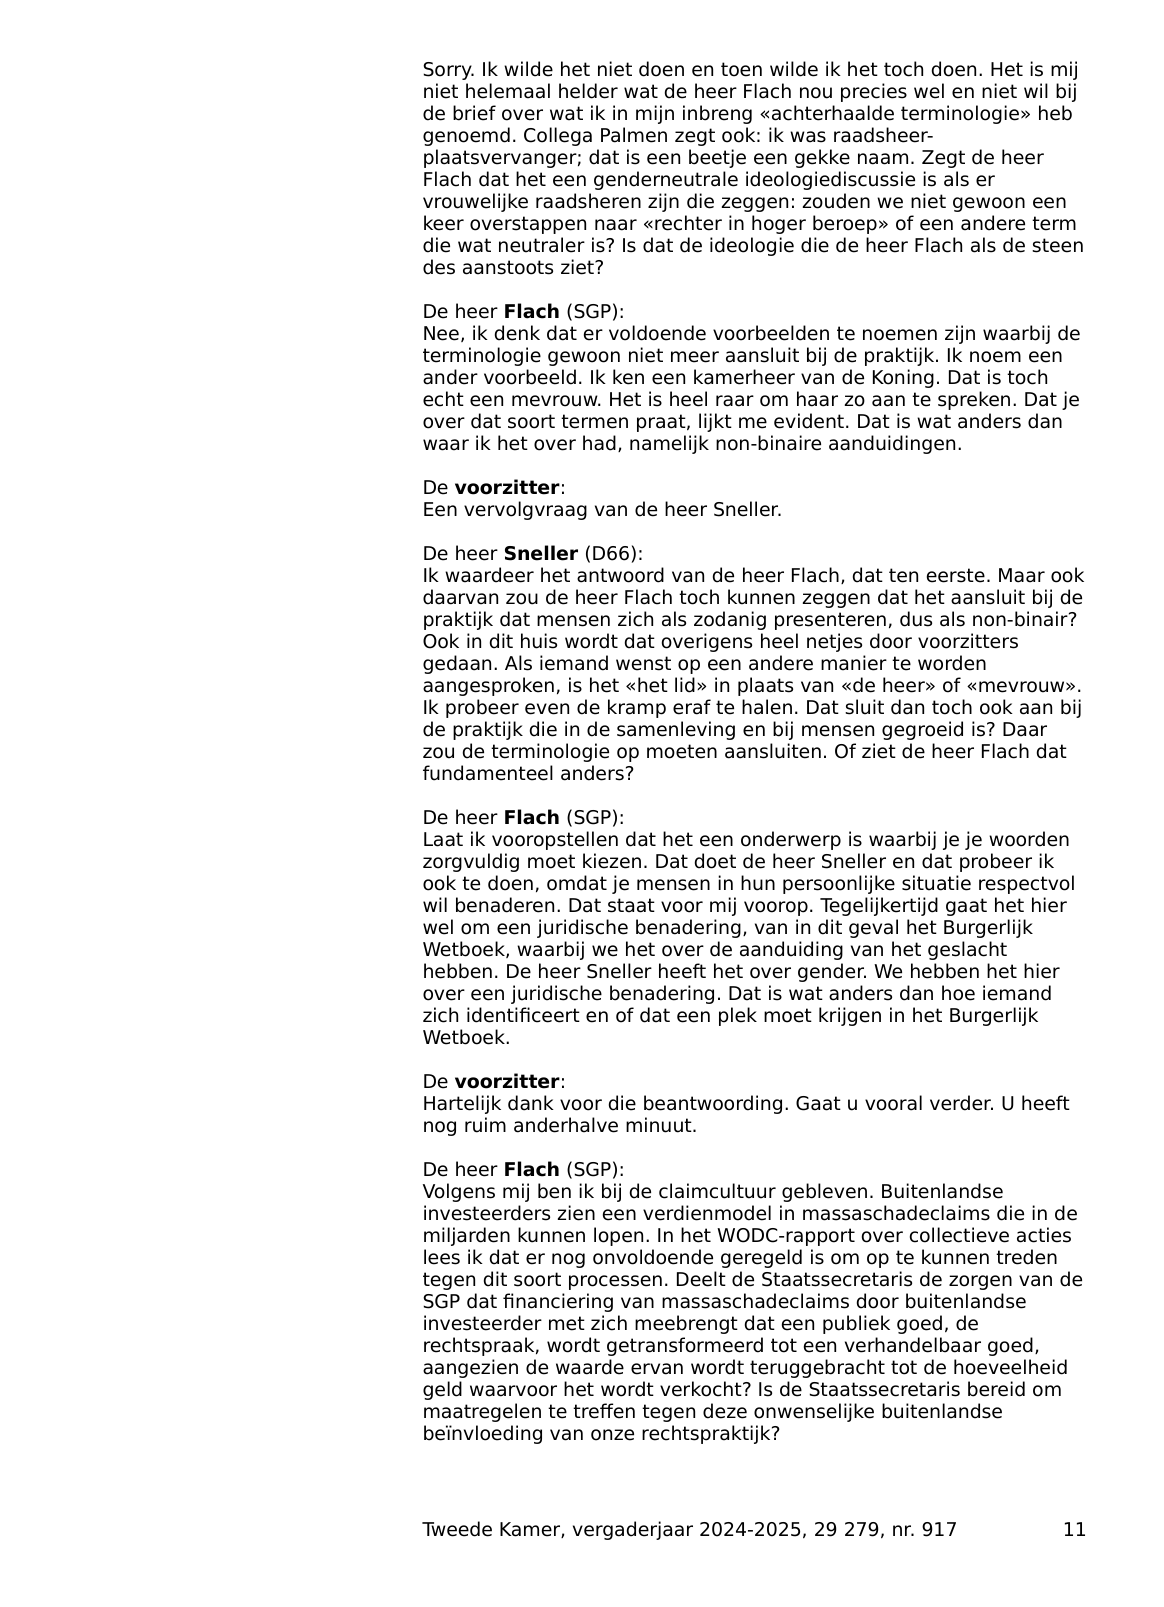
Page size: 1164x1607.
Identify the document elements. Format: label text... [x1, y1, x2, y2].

text De voorzitter: [422, 477, 1087, 499]
text De heer Flach (SGP): [422, 301, 1087, 323]
text Nee, ik denk dat er voldoende voorbeelden te noemen zijn waarbij de terminologie gewoon niet meer aansluit bij de praktijk. Ik noem een ander voorbeeld. Ik ken een kamerheer van de Koning. Dat is toch echt een mevrouw. Het is heel raar om haar zo aan te spreken. Dat je over dat soort termen praat, lijkt me evident. Dat is wat anders dan waar ik het over had, namelijk non-binaire aanduidingen. [422, 323, 1087, 455]
text Sorry. Ik wilde het niet doen en toen wilde ik het toch doen. Het is mij niet helemaal helder wat de heer Flach nou precies wel en niet wil bij de brief over wat ik in mijn inbreng «achterhaalde terminologie» heb genoemd. Collega Palmen zegt ook: ik was raadsheer-plaatsvervanger; dat is een beetje een gekke naam. Zegt de heer Flach dat het een genderneutrale ideologiediscussie is als er vrouwelijke raadsheren zijn die zeggen: zouden we niet gewoon een keer overstappen naar «rechter in hoger beroep» of een andere term die wat neutraler is? Is dat de ideologie die de heer Flach als de steen des aanstoots ziet? [422, 59, 1087, 279]
text De heer Flach (SGP): [422, 807, 1087, 829]
text Ik waardeer het antwoord van de heer Flach, dat ten eerste. Maar ook daarvan zou de heer Flach toch kunnen zeggen dat het aansluit bij de praktijk dat mensen zich als zodanig presenteren, dus als non-binair? Ook in dit huis wordt dat overigens heel netjes door voorzitters gedaan. Als iemand wenst op een andere manier te worden aangesproken, is het «het lid» in plaats van «de heer» of «mevrouw». Ik probeer even de kramp eraf te halen. Dat sluit dan toch ook aan bij de praktijk die in de samenleving en bij mensen gegroeid is? Daar zou de terminologie op moeten aansluiten. Of ziet de heer Flach dat fundamenteel anders? [422, 565, 1087, 785]
text Hartelijk dank voor die beantwoording. Gaat u vooral verder. U heeft nog ruim anderhalve minuut. [422, 1093, 1087, 1137]
text Een vervolgvraag van de heer Sneller. [422, 499, 1087, 521]
text De heer Sneller (D66): [422, 543, 1087, 565]
text Laat ik vooropstellen dat het een onderwerp is waarbij je je woorden zorgvuldig moet kiezen. Dat doet de heer Sneller en dat probeer ik ook te doen, omdat je mensen in hun persoonlijke situatie respectvol wil benaderen. Dat staat voor mij voorop. Tegelijkertijd gaat het hier wel om een juridische benadering, van in dit geval het Burgerlijk Wetboek, waarbij we het over de aanduiding van het geslacht hebben. De heer Sneller heeft het over gender. We hebben het hier over een juridische benadering. Dat is wat anders dan hoe iemand zich identificeert en of dat een plek moet krijgen in het Burgerlijk Wetboek. [422, 829, 1087, 1049]
text Volgens mij ben ik bij de claimcultuur gebleven. Buitenlandse investeerders zien een verdienmodel in massaschadeclaims die in de miljarden kunnen lopen. In het WODC-rapport over collectieve acties lees ik dat er nog onvoldoende geregeld is om op te kunnen treden tegen dit soort processen. Deelt de Staatssecretaris de zorgen van de SGP dat financiering van massaschadeclaims door buitenlandse investeerder met zich meebrengt dat een publiek goed, de rechtspraak, wordt getransformeerd tot een verhandelbaar goed, aangezien de waarde ervan wordt teruggebracht tot de hoeveelheid geld waarvoor het wordt verkocht? Is de Staatssecretaris bereid om maatregelen te treffen tegen deze onwenselijke buitenlandse beïnvloeding van onze rechtspraktijk? [422, 1181, 1087, 1445]
text De heer Flach (SGP): [422, 1159, 1087, 1181]
text De voorzitter: [422, 1071, 1087, 1093]
